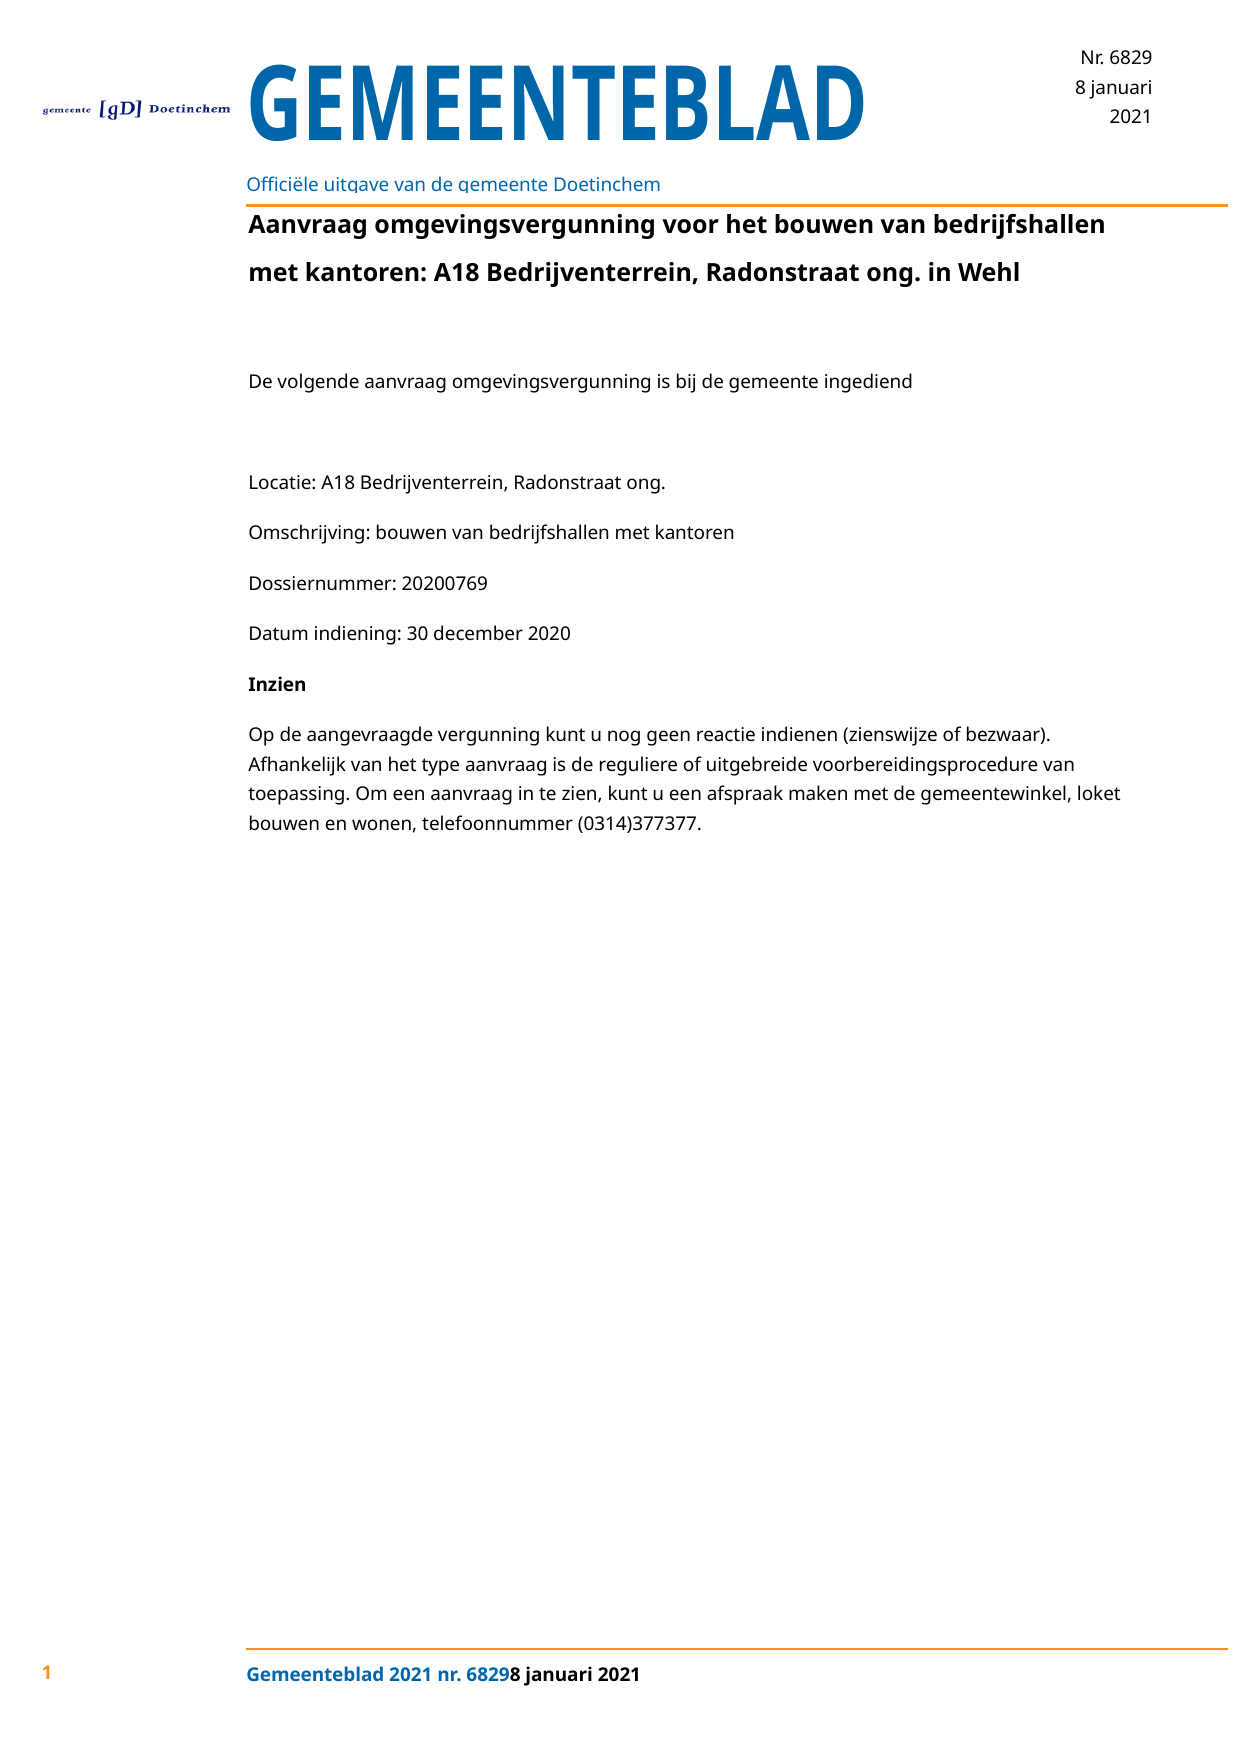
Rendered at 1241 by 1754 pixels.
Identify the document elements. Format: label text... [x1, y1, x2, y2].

text Locatie: A18 Bedrijventerrein, Radonstraat ong. [248, 469, 1152, 495]
text Aanvraag omgevingsvergunning voor het bouwen van bedrijfshallen met kantoren: A18 Bedrijventerrein, Radonstraat ong. in Wehl [248, 207, 1152, 288]
text Op de aangevraagde vergunning kunt u nog geen reactie indienen (zienswijze of bezwaar). Afhankelijk van het type aanvraag is de reguliere of uitgebreide voorbereidingsprocedure van toepassing. Om een aanvraag in te zien, kunt u een afspraak maken met de gemeentewinkel, loket bouwen en wonen, telefoonnummer (0314)377377. [248, 721, 1152, 836]
text Inzien [248, 671, 1152, 697]
text Omschrijving: bouwen van bedrijfshallen met kantoren [248, 519, 1152, 545]
text De volgende aanvraag omgevingsvergunning is bij de gemeente ingediend [248, 368, 1152, 394]
picture [41, 47, 231, 172]
text Datum indiening: 30 december 2020 [248, 620, 1152, 646]
text Dossiernummer: 20200769 [248, 570, 1152, 596]
